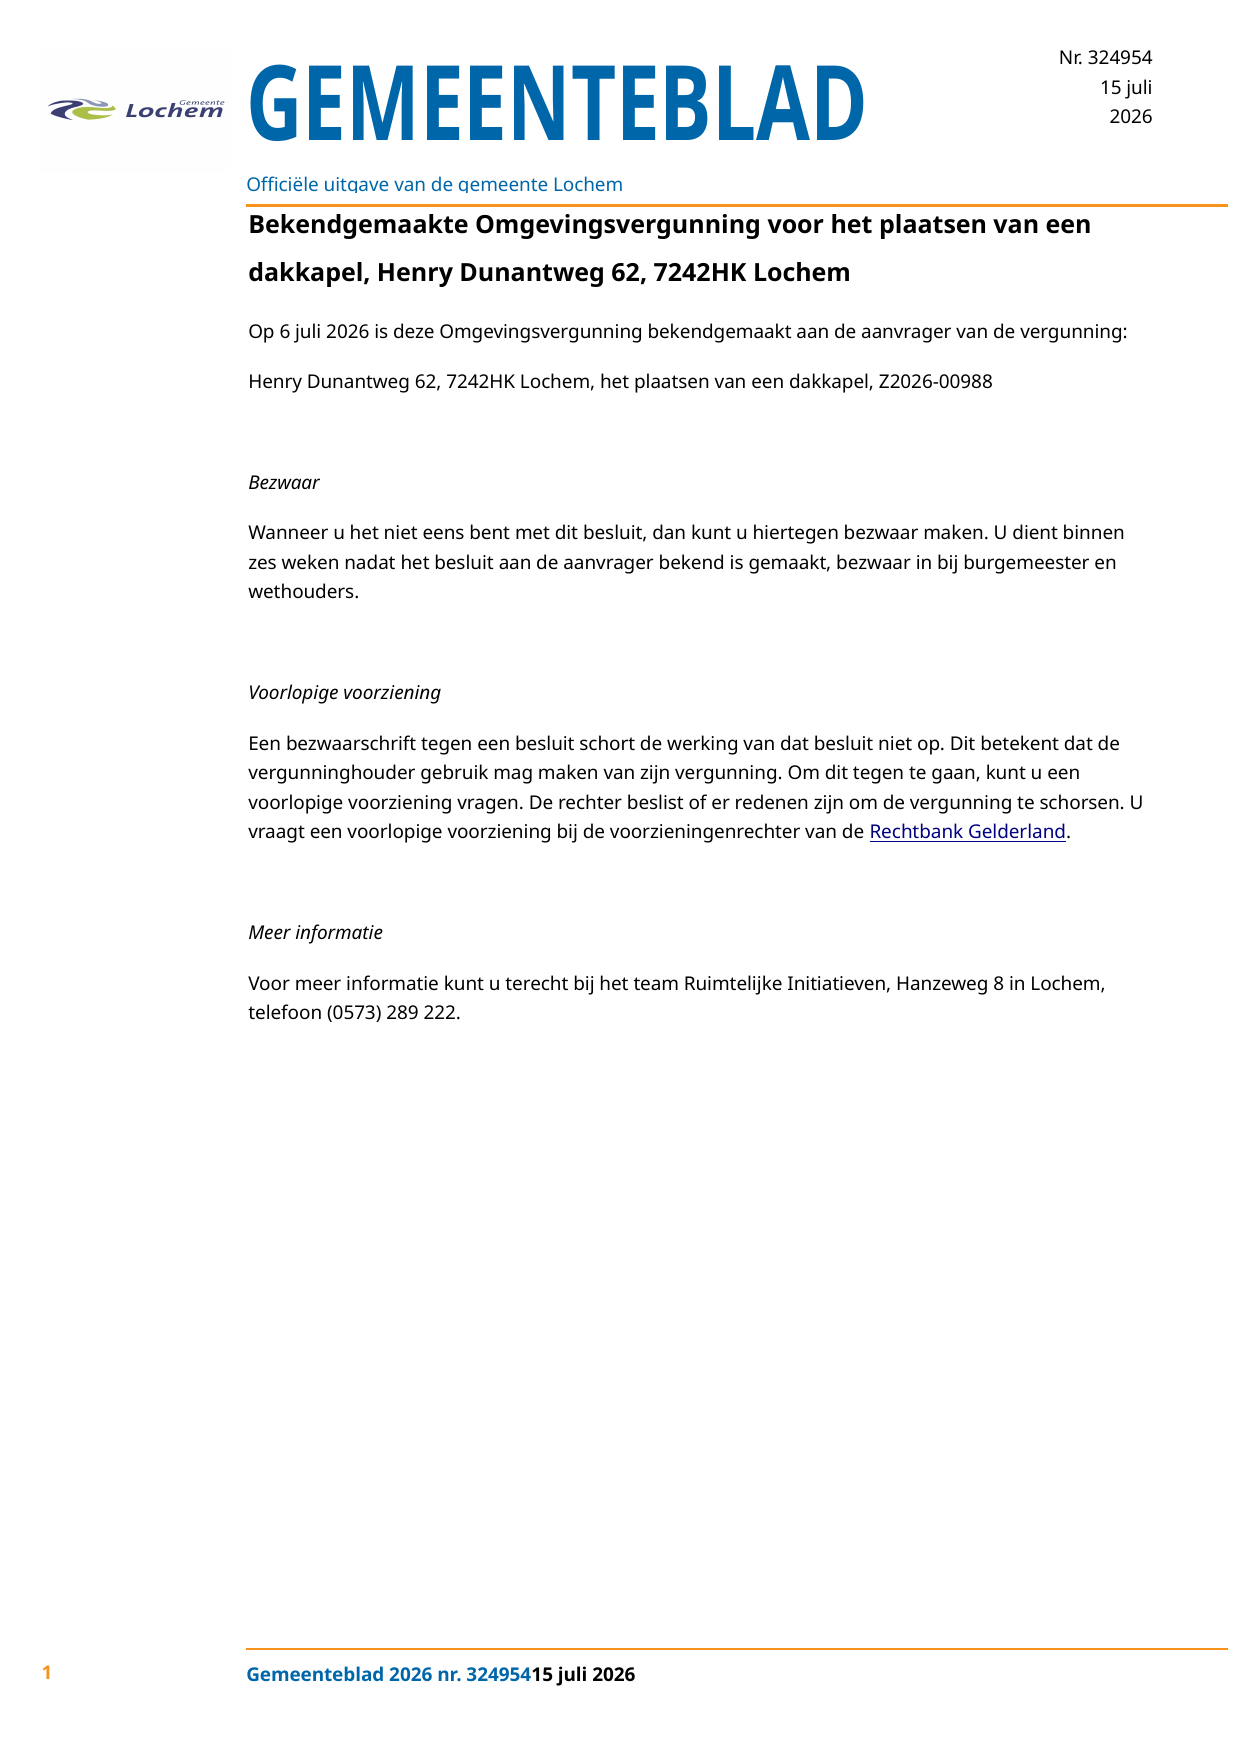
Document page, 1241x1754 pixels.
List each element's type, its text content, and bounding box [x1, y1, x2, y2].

text Wanneer u het niet eens bent met dit besluit, dan kunt u hiertegen bezwaar maken. U dient binnen zes weken nadat het besluit aan de aanvrager bekend is gemaakt, bezwaar in bij burgemeester en wethouders. [248, 519, 1152, 604]
text Meer informatie [248, 919, 1152, 945]
text Op 6 juli 2026 is deze Omgevingsvergunning bekendgemaakt aan de aanvrager van de vergunning: [248, 318, 1152, 344]
text Voor meer informatie kunt u terecht bij het team Ruimtelijke Initiatieven, Hanzeweg 8 in Lochem, telefoon (0573) 289 222. [248, 970, 1152, 1025]
text Bekendgemaakte Omgevingsvergunning voor het plaatsen van een dakkapel, Henry Dunantweg 62, 7242HK Lochem [248, 207, 1152, 288]
text Bezwaar [248, 469, 1152, 495]
picture [41, 47, 231, 172]
text Voorlopige voorziening [248, 679, 1152, 705]
text Een bezwaarschrift tegen een besluit schort de werking van dat besluit niet op. Dit betekent dat de vergunninghouder gebruik mag maken van zijn vergunning. Om dit tegen te gaan, kunt u een voorlopige voorziening vragen. De rechter beslist of er redenen zijn om de vergunning te schorsen. U vraagt een voorlopige voorziening bij de voorzieningenrechter van de Rechtbank Gelderland. [248, 730, 1152, 844]
text Henry Dunantweg 62, 7242HK Lochem, het plaatsen van een dakkapel, Z2026-00988 [248, 368, 1152, 394]
